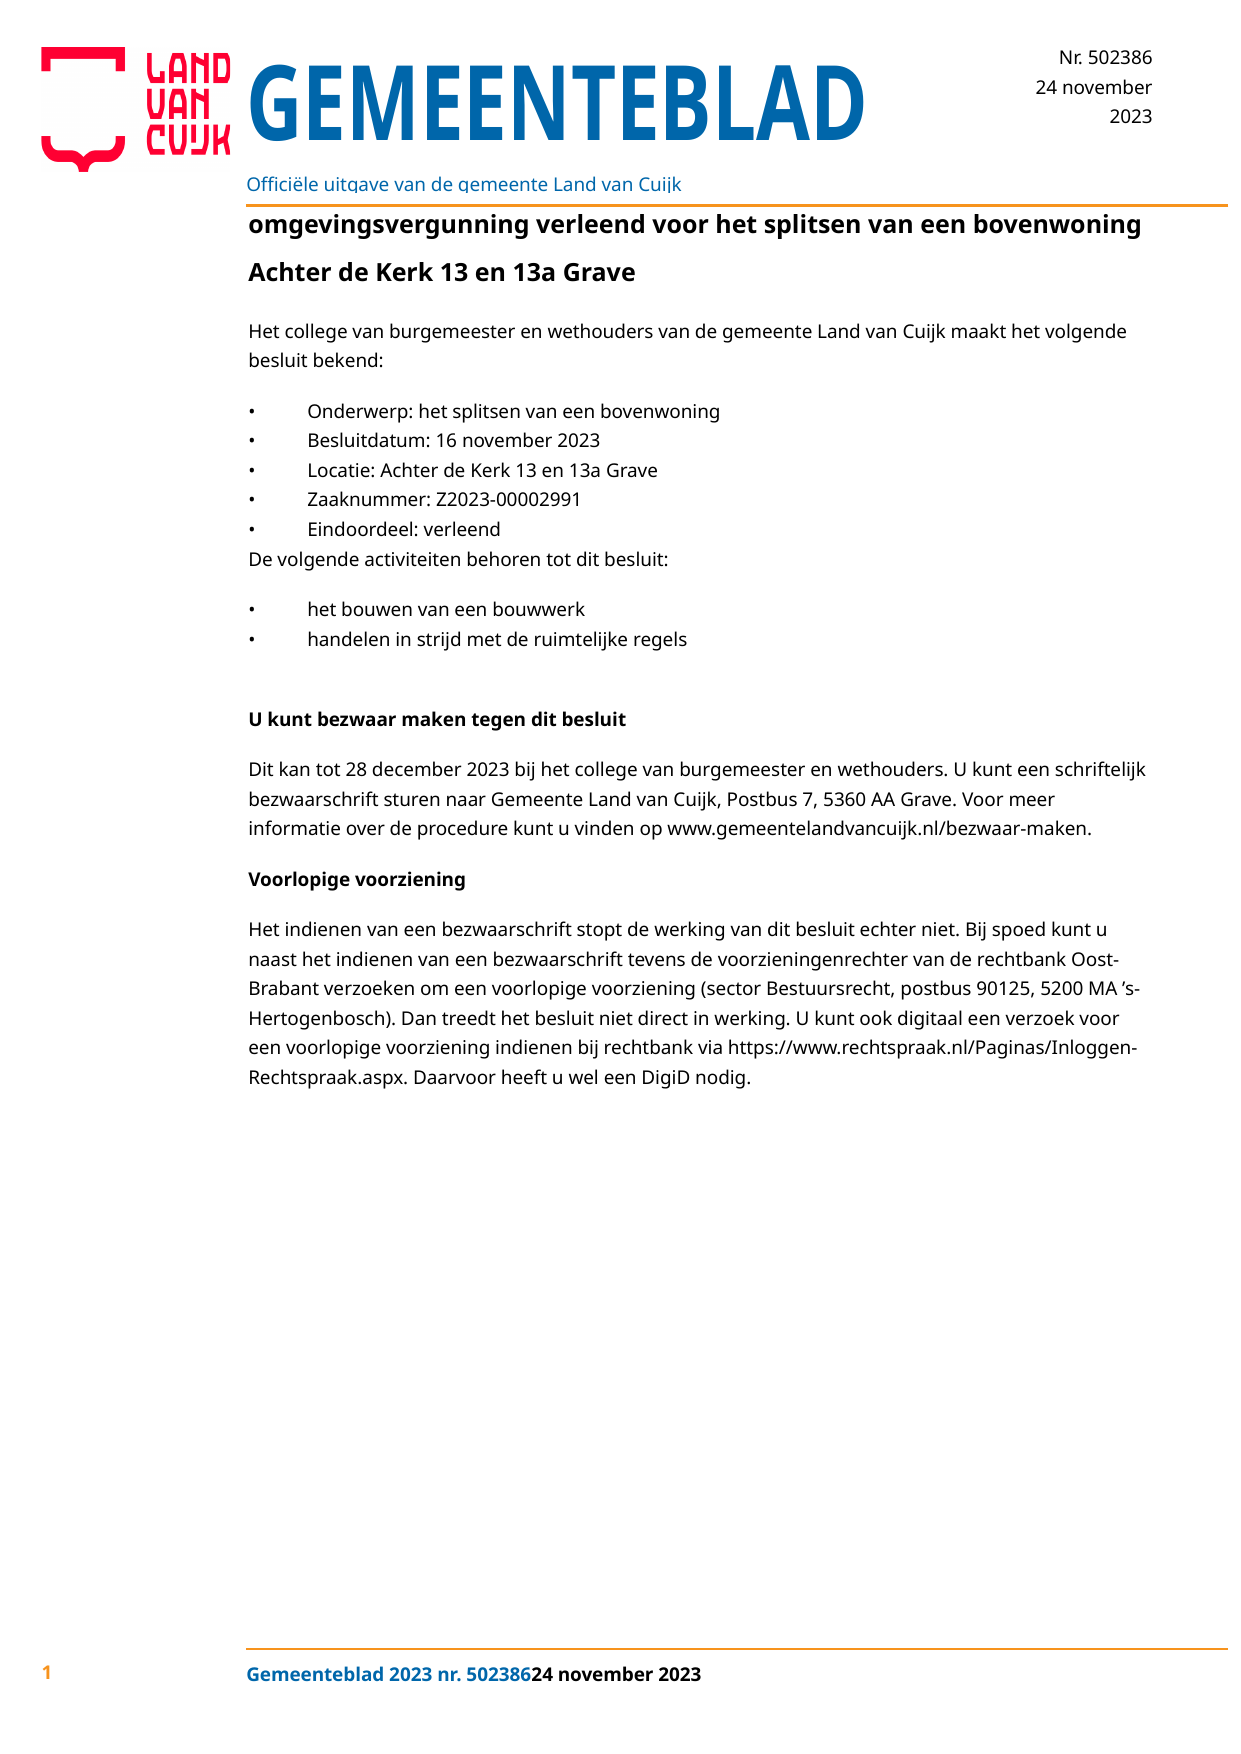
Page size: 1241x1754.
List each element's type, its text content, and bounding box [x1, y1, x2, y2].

list Eindoordeel: verleend [248, 516, 1152, 542]
list Zaaknummer: Z2023-00002991 [248, 487, 1152, 512]
list het bouwen van een bouwwerk [248, 596, 1152, 622]
text De volgende activiteiten behoren tot dit besluit: [248, 546, 1152, 572]
list handelen in strijd met de ruimtelijke regels [248, 626, 1152, 652]
text Voorlopige voorziening [248, 866, 1152, 892]
text Het indienen van een bezwaarschrift stopt de werking van dit besluit echter niet. Bij spoed kunt u naast het indienen van een bezwaarschrift tevens de voorzieningenrechter van de rechtbank Oost-Brabant verzoeken om een voorlopige voorziening (sector Bestuursrecht, postbus 90125, 5200 MA ’s-Hertogenbosch). Dan treedt het besluit niet direct in werking. U kunt ook digitaal een verzoek voor een voorlopige voorziening indienen bij rechtbank via https://www.rechtspraak.nl/Paginas/Inloggen-Rechtspraak.aspx. Daarvoor heeft u wel een DigiD nodig. [248, 916, 1152, 1090]
list Besluitdatum: 16 november 2023 [248, 427, 1152, 453]
text omgevingsvergunning verleend voor het splitsen van een bovenwoning Achter de Kerk 13 en 13a Grave [248, 207, 1152, 288]
text Het college van burgemeester en wethouders van de gemeente Land van Cuijk maakt het volgende besluit bekend: [248, 318, 1152, 373]
text Dit kan tot 28 december 2023 bij het college van burgemeester en wethouders. U kunt een schriftelijk bezwaarschrift sturen naar Gemeente Land van Cuijk, Postbus 7, 5360 AA Grave. Voor meer informatie over de procedure kunt u vinden op www.gemeentelandvancuijk.nl/bezwaar-maken. [248, 756, 1152, 841]
list Onderwerp: het splitsen van een bovenwoning [248, 398, 1152, 424]
text U kunt bezwaar maken tegen dit besluit [248, 706, 1152, 732]
picture [41, 47, 231, 172]
list Locatie: Achter de Kerk 13 en 13a Grave [248, 457, 1152, 483]
